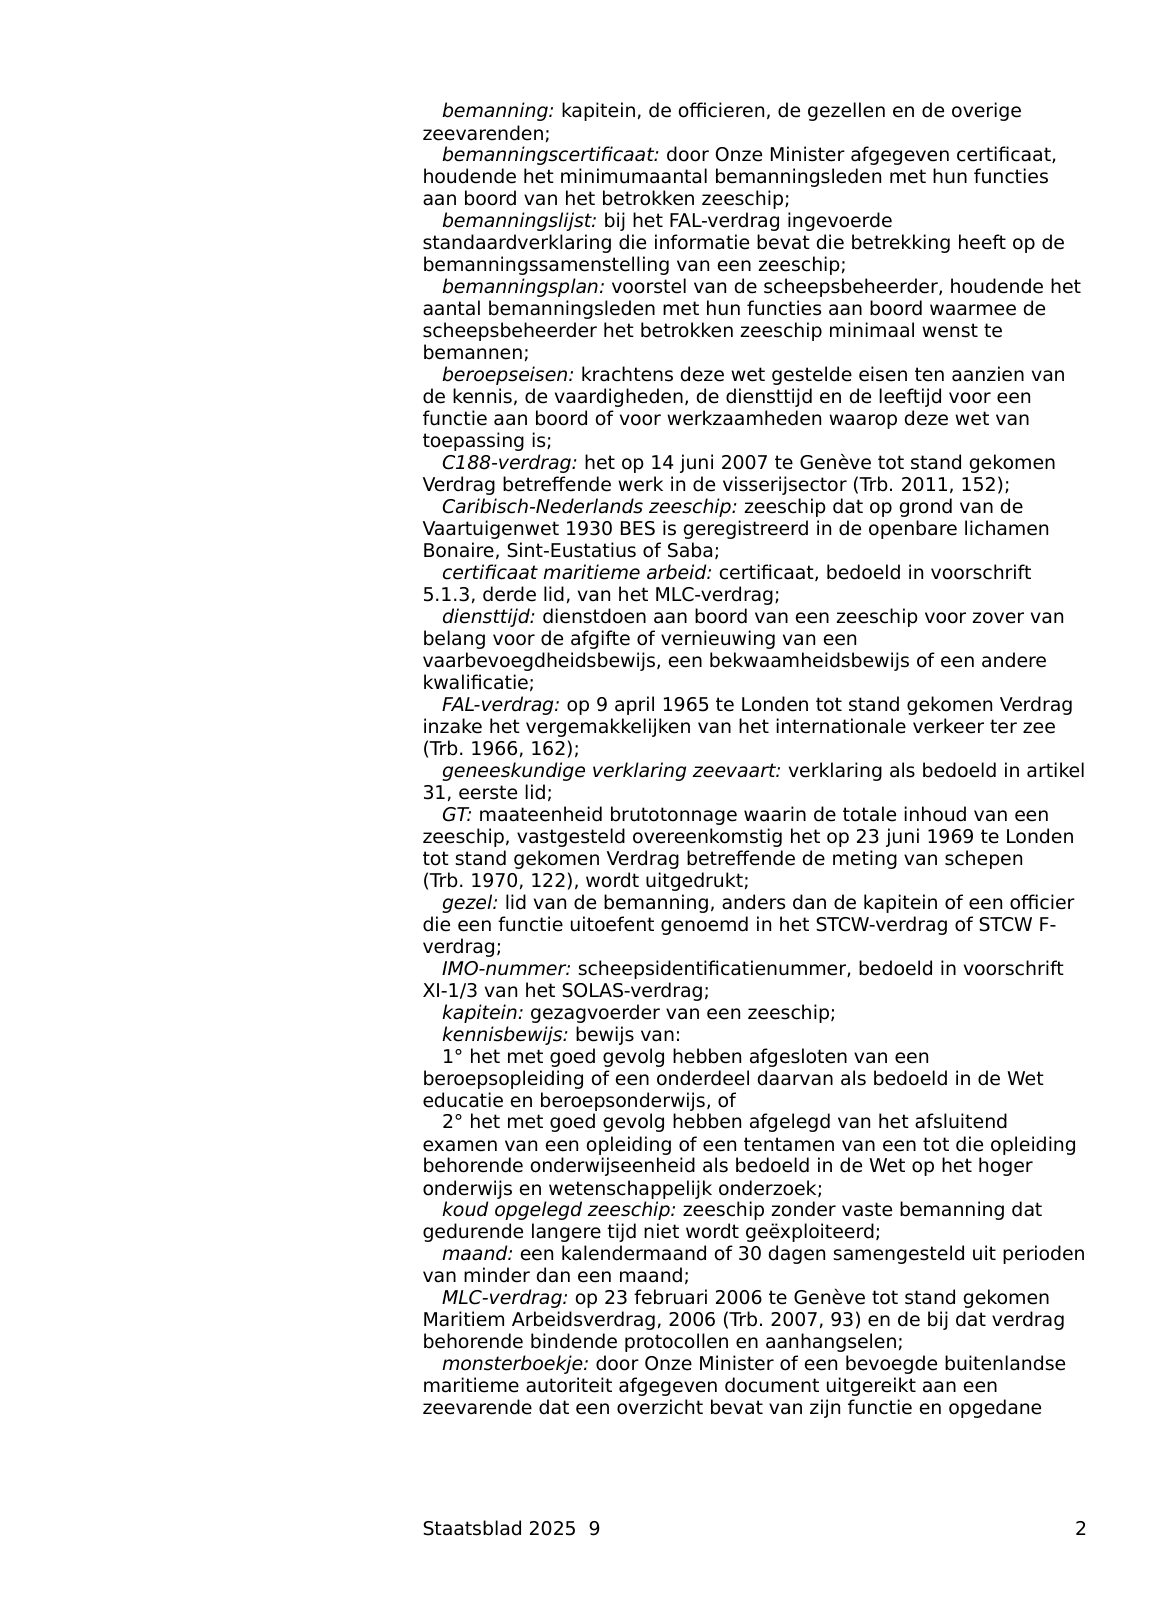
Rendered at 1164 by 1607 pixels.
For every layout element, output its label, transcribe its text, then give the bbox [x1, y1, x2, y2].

text beroepseisen: krachtens deze wet gestelde eisen ten aanzien van de kennis, de vaardigheden, de diensttijd en de leeftijd voor een functie aan boord of voor werkzaamheden waarop deze wet van toepassing is; [422, 364, 1087, 452]
text 1° het met goed gevolg hebben afgesloten van een beroepsopleiding of een onderdeel daarvan als bedoeld in de Wet educatie en beroepsonderwijs, of [422, 1046, 1087, 1111]
text MLC-verdrag: op 23 februari 2006 te Genève tot stand gekomen Maritiem Arbeidsverdrag, 2006 (Trb. 2007, 93) en de bij dat verdrag behorende bindende protocollen en aanhangselen; [422, 1287, 1087, 1353]
text koud opgelegd zeeschip: zeeschip zonder vaste bemanning dat gedurende langere tijd niet wordt geëxploiteerd; [422, 1199, 1087, 1243]
text bemanningscertificaat: door Onze Minister afgegeven certificaat, houdende het minimumaantal bemanningsleden met hun functies aan boord van het betrokken zeeschip; [422, 144, 1087, 210]
text bemanning: kapitein, de officieren, de gezellen en de overige zeevarenden; [422, 100, 1087, 144]
text maand: een kalendermaand of 30 dagen samengesteld uit perioden van minder dan een maand; [422, 1243, 1087, 1287]
text GT: maateenheid brutotonnage waarin de totale inhoud van een zeeschip, vastgesteld overeenkomstig het op 23 juni 1969 te Londen tot stand gekomen Verdrag betreffende de meting van schepen (Trb. 1970, 122), wordt uitgedrukt; [422, 804, 1087, 892]
text gezel: lid van de bemanning, anders dan de kapitein of een officier die een functie uitoefent genoemd in het STCW-verdrag of STCW F-verdrag; [422, 892, 1087, 958]
text FAL-verdrag: op 9 april 1965 te Londen tot stand gekomen Verdrag inzake het vergemakkelijken van het internationale verkeer ter zee (Trb. 1966, 162); [422, 694, 1087, 760]
text 2° het met goed gevolg hebben afgelegd van het afsluitend examen van een opleiding of een tentamen van een tot die opleiding behorende onderwijseenheid als bedoeld in de Wet op het hoger onderwijs en wetenschappelijk onderzoek; [422, 1111, 1087, 1199]
text monsterboekje: door Onze Minister of een bevoegde buitenlandse maritieme autoriteit afgegeven document uitgereikt aan een zeevarende dat een overzicht bevat van zijn functie en opgedane [422, 1353, 1087, 1419]
text bemanningsplan: voorstel van de scheepsbeheerder, houdende het aantal bemanningsleden met hun functies aan boord waarmee de scheepsbeheerder het betrokken zeeschip minimaal wenst te bemannen; [422, 276, 1087, 364]
text diensttijd: dienstdoen aan boord van een zeeschip voor zover van belang voor de afgifte of vernieuwing van een vaarbevoegdheidsbewijs, een bekwaamheidsbewijs of een andere kwalificatie; [422, 606, 1087, 694]
text kennisbewijs: bewijs van: [422, 1023, 1087, 1046]
text Caribisch-Nederlands zeeschip: zeeschip dat op grond van de Vaartuigenwet 1930 BES is geregistreerd in de openbare lichamen Bonaire, Sint-Eustatius of Saba; [422, 496, 1087, 562]
text certificaat maritieme arbeid: certificaat, bedoeld in voorschrift 5.1.3, derde lid, van het MLC-verdrag; [422, 562, 1087, 606]
text C188-verdrag: het op 14 juni 2007 te Genève tot stand gekomen Verdrag betreffende werk in de visserijsector (Trb. 2011, 152); [422, 452, 1087, 496]
text kapitein: gezagvoerder van een zeeschip; [422, 1002, 1087, 1023]
text IMO-nummer: scheepsidentificatienummer, bedoeld in voorschrift XI-1/3 van het SOLAS-verdrag; [422, 958, 1087, 1002]
text geneeskundige verklaring zeevaart: verklaring als bedoeld in artikel 31, eerste lid; [422, 760, 1087, 804]
text bemanningslijst: bij het FAL-verdrag ingevoerde standaardverklaring die informatie bevat die betrekking heeft op de bemanningssamenstelling van een zeeschip; [422, 210, 1087, 276]
